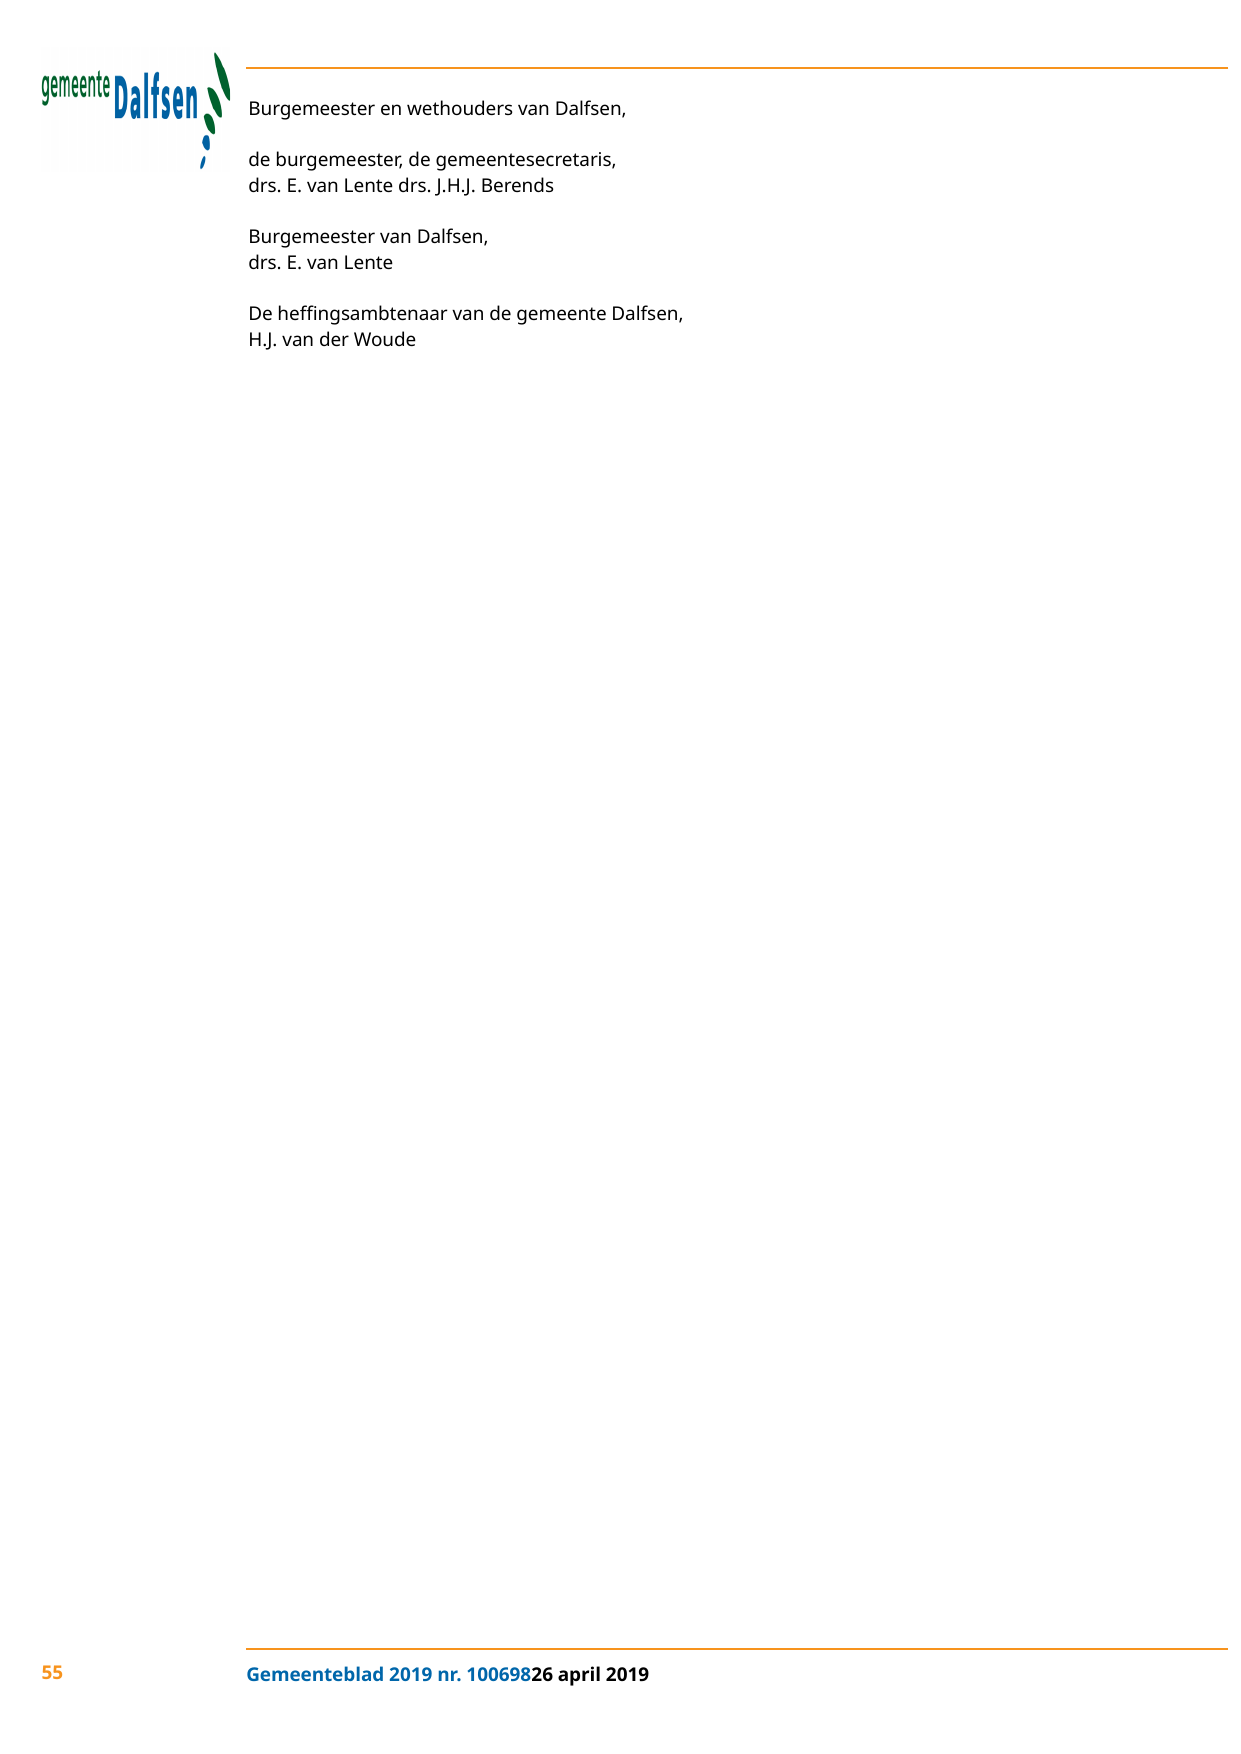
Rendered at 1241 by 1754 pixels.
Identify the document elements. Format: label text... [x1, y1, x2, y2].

text Burgemeester en wethouders van Dalfsen, [248, 95, 1152, 121]
text De heffingsambtenaar van de gemeente Dalfsen, [248, 301, 1152, 326]
text de burgemeester, de gemeentesecretaris, [248, 146, 1152, 172]
text Burgemeester van Dalfsen, [248, 223, 1152, 249]
text drs. E. van Lente drs. J.H.J. Berends [248, 172, 1152, 198]
picture [41, 47, 231, 172]
text H.J. van der Woude [248, 326, 1152, 352]
text drs. E. van Lente [248, 249, 1152, 275]
